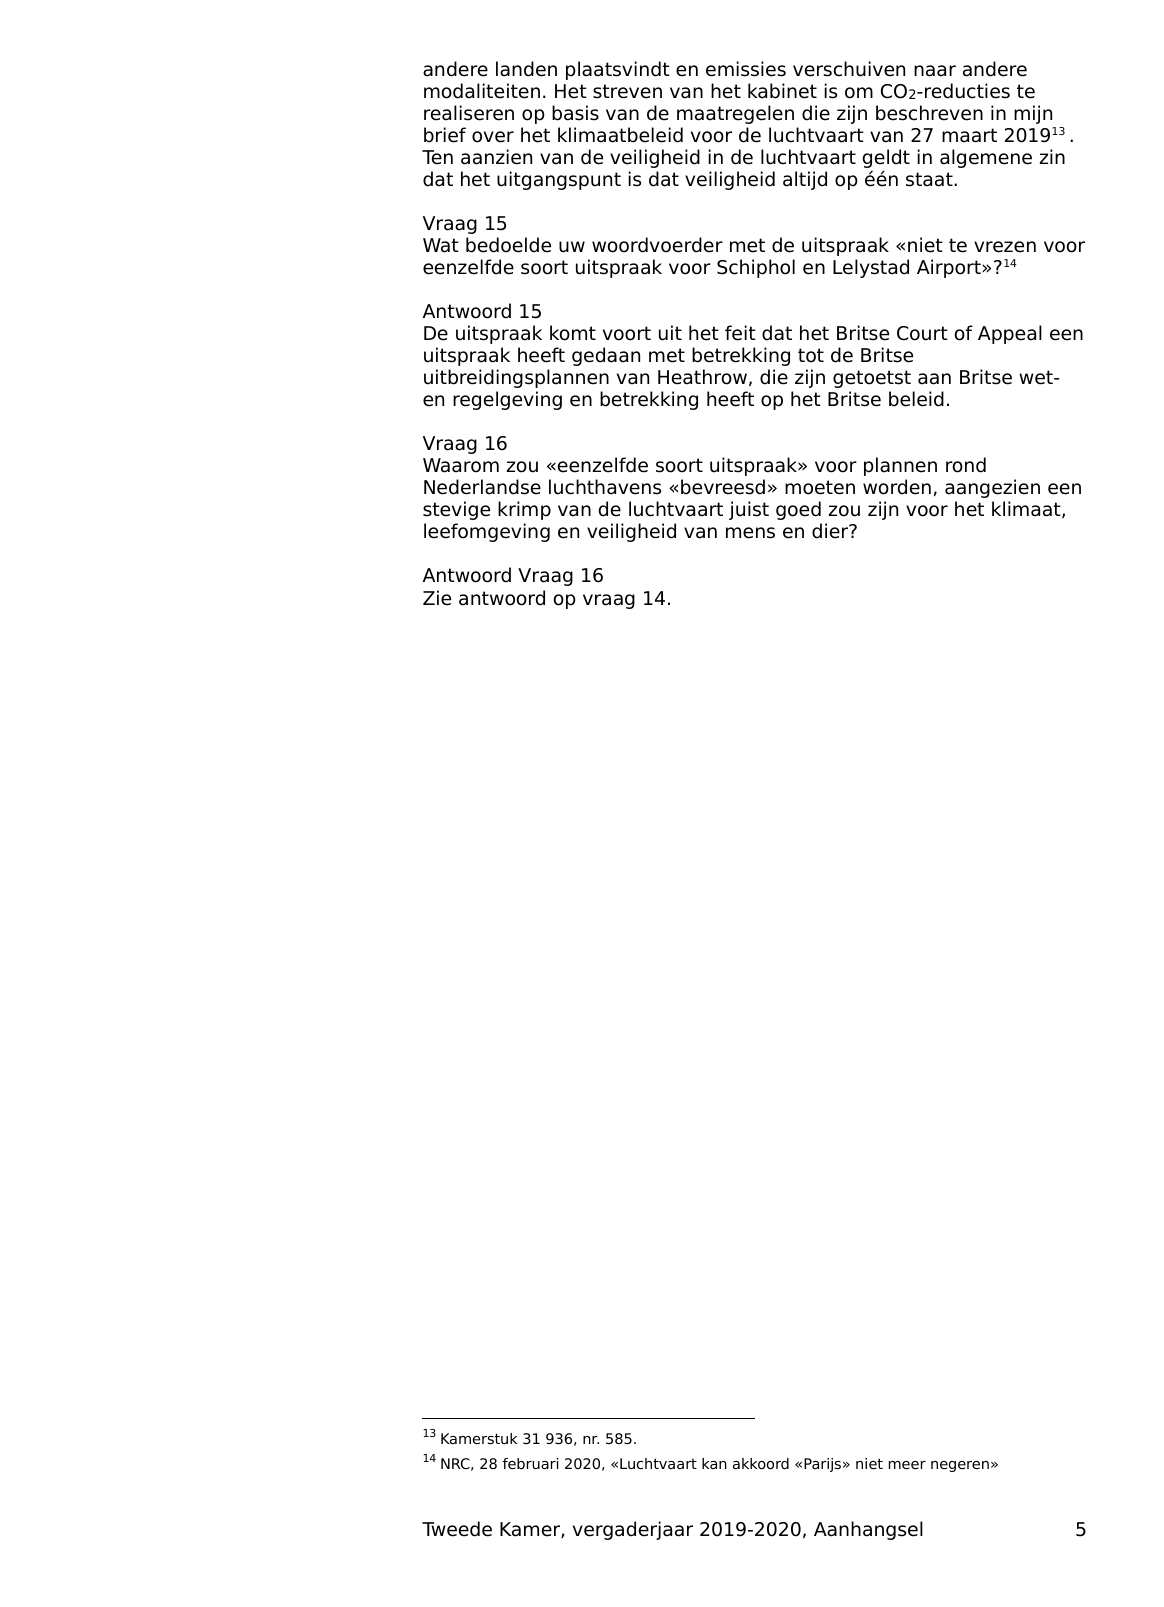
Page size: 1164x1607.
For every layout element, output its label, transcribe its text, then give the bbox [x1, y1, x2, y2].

text Waarom zou «eenzelfde soort uitspraak» voor plannen rond Nederlandse luchthavens «bevreesd» moeten worden, aangezien een stevige krimp van de luchtvaart juist goed zou zijn voor het klimaat, leefomgeving en veiligheid van mens en dier? [422, 455, 1087, 543]
text Antwoord Vraag 16 [422, 565, 1087, 587]
text NRC, 28 februari 2020, «Luchtvaart kan akkoord «Parijs» niet meer negeren» [422, 1452, 1087, 1474]
text Vraag 16 [422, 433, 1087, 455]
text Wat bedoelde uw woordvoerder met de uitspraak «niet te vrezen voor eenzelfde soort uitspraak voor Schiphol en Lelystad Airport»? [422, 235, 1087, 279]
text Zie antwoord op vraag 14. [422, 587, 1087, 609]
text andere landen plaatsvindt en emissies verschuiven naar andere modaliteiten. Het streven van het kabinet is om CO2-reducties te realiseren op basis van de maatregelen die zijn beschreven in mijn brief over het klimaatbeleid voor de luchtvaart van 27 maart 2019. Ten aanzien van de veiligheid in de luchtvaart geldt in algemene zin dat het uitgangspunt is dat veiligheid altijd op één staat. [422, 59, 1087, 191]
text De uitspraak komt voort uit het feit dat het Britse Court of Appeal een uitspraak heeft gedaan met betrekking tot de Britse uitbreidingsplannen van Heathrow, die zijn getoetst aan Britse wet- en regelgeving en betrekking heeft op het Britse beleid. [422, 323, 1087, 411]
text Vraag 15 [422, 213, 1087, 235]
text Kamerstuk 31 936, nr. 585. [422, 1427, 1087, 1449]
text Antwoord 15 [422, 301, 1087, 323]
